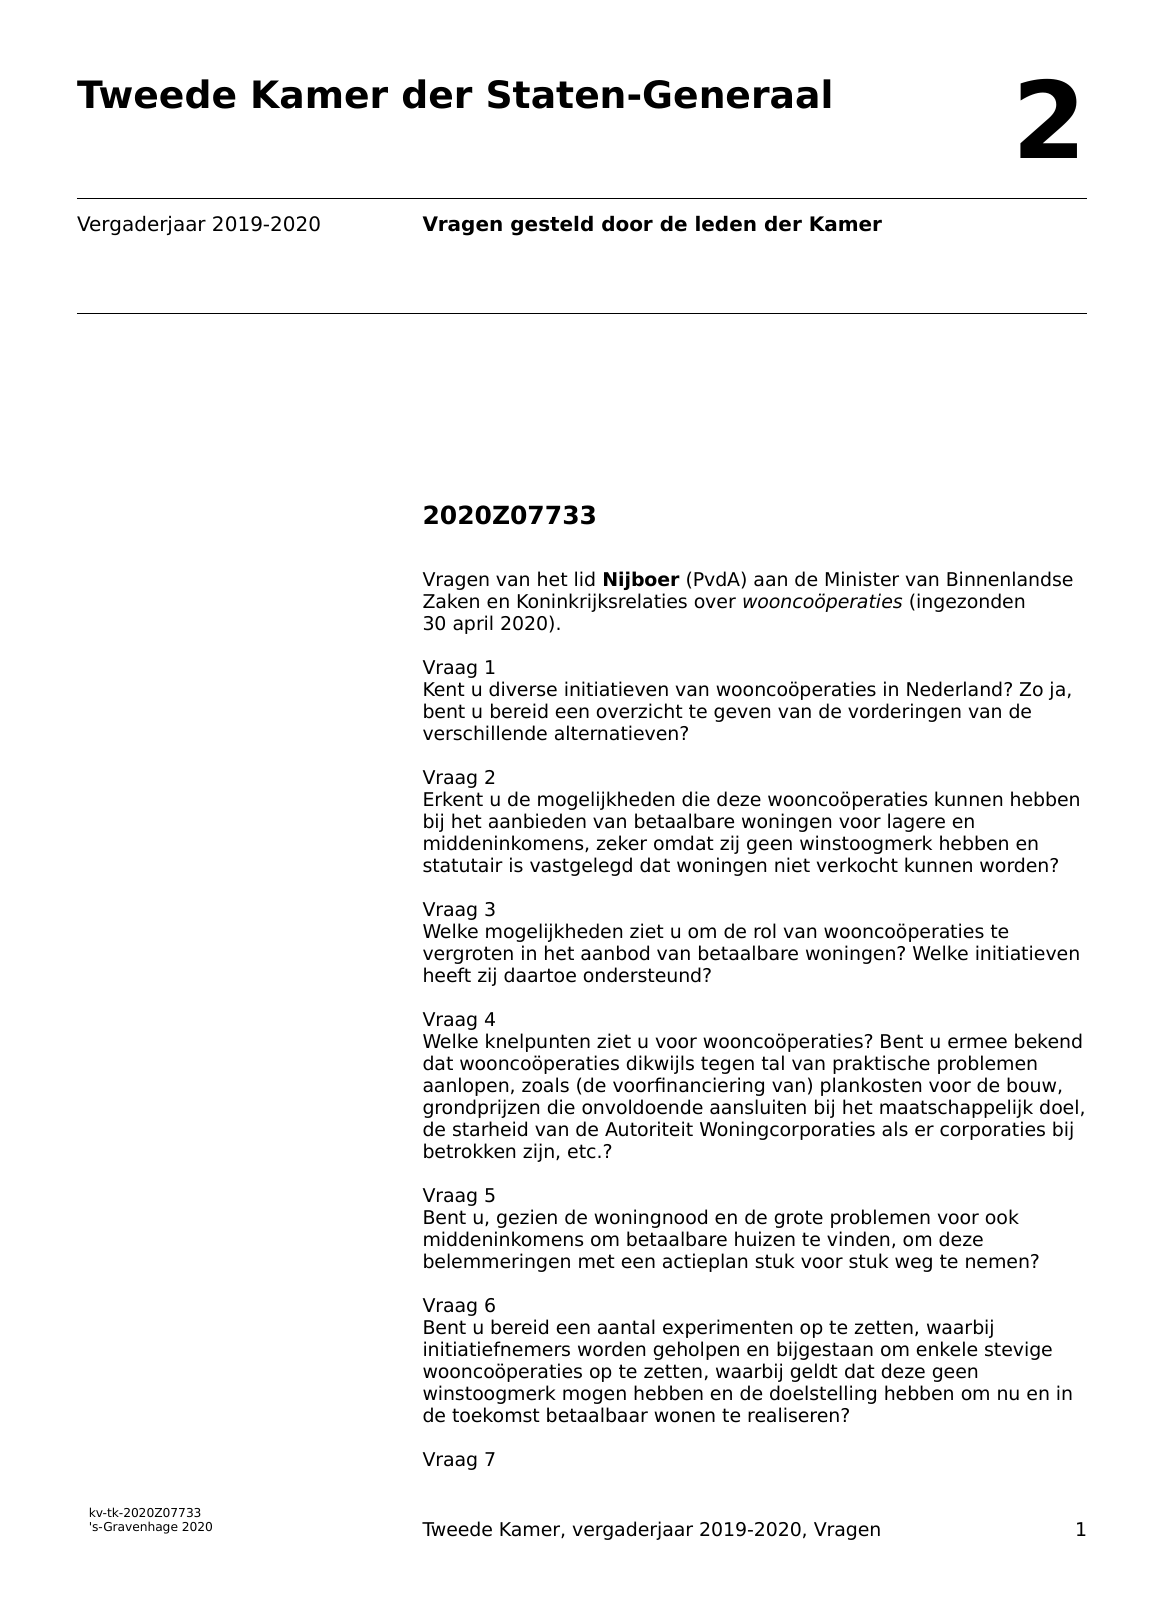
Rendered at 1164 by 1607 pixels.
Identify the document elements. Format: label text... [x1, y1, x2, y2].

text Erkent u de mogelijkheden die deze wooncoöperaties kunnen hebben bij het aanbieden van betaalbare woningen voor lagere en middeninkomens, zeker omdat zij geen winstoogmerk hebben en statutair is vastgelegd dat woningen niet verkocht kunnen worden? [422, 789, 1087, 877]
text Kent u diverse initiatieven van wooncoöperaties in Nederland? Zo ja, bent u bereid een overzicht te geven van de vorderingen van de verschillende alternatieven? [422, 679, 1087, 745]
text Welke mogelijkheden ziet u om de rol van wooncoöperaties te vergroten in het aanbod van betaalbare woningen? Welke initiatieven heeft zij daartoe ondersteund? [422, 921, 1087, 987]
text Bent u bereid een aantal experimenten op te zetten, waarbij initiatiefnemers worden geholpen en bijgestaan om enkele stevige wooncoöperaties op te zetten, waarbij geldt dat deze geen winstoogmerk mogen hebben en de doelstelling hebben om nu en in de toekomst betaalbaar wonen te realiseren? [422, 1317, 1087, 1427]
table_cell Vragen gesteld door de leden der Kamer [422, 199, 1087, 313]
table_cell Vergaderjaar 2019-2020 [77, 199, 422, 313]
text Vraag 5 [422, 1185, 1087, 1207]
text Vraag 2 [422, 767, 1087, 789]
text Vraag 1 [422, 657, 1087, 679]
text Bent u, gezien de woningnood en de grote problemen voor ook middeninkomens om betaalbare huizen te vinden, om deze belemmeringen met een actieplan stuk voor stuk weg te nemen? [422, 1207, 1087, 1273]
text Vraag 4 [422, 1009, 1087, 1031]
text kv-tk-2020Z07733 [88, 1506, 323, 1520]
text Welke knelpunten ziet u voor wooncoöperaties? Bent u ermee bekend dat wooncoöperaties dikwijls tegen tal van praktische problemen aanlopen, zoals (de voorfinanciering van) plankosten voor de bouw, grondprijzen die onvoldoende aansluiten bij het maatschappelijk doel, de starheid van de Autoriteit Woningcorporaties als er corporaties bij betrokken zijn, etc.? [422, 1031, 1087, 1163]
text Vragen van het lid Nijboer (PvdA) aan de Minister van Binnenlandse Zaken en Koninkrijksrelaties over wooncoöperaties (ingezonden 30 april 2020). [422, 569, 1087, 635]
text Vraag 7 [422, 1449, 1087, 1471]
text Vraag 6 [422, 1295, 1087, 1317]
table_header 2 [886, 59, 1087, 198]
table_header Tweede Kamer der Staten-Generaal [77, 59, 886, 198]
text 's-Gravenhage 2020 [88, 1520, 323, 1534]
text Vraag 3 [422, 899, 1087, 921]
text 2020Z07733 [422, 501, 1087, 531]
